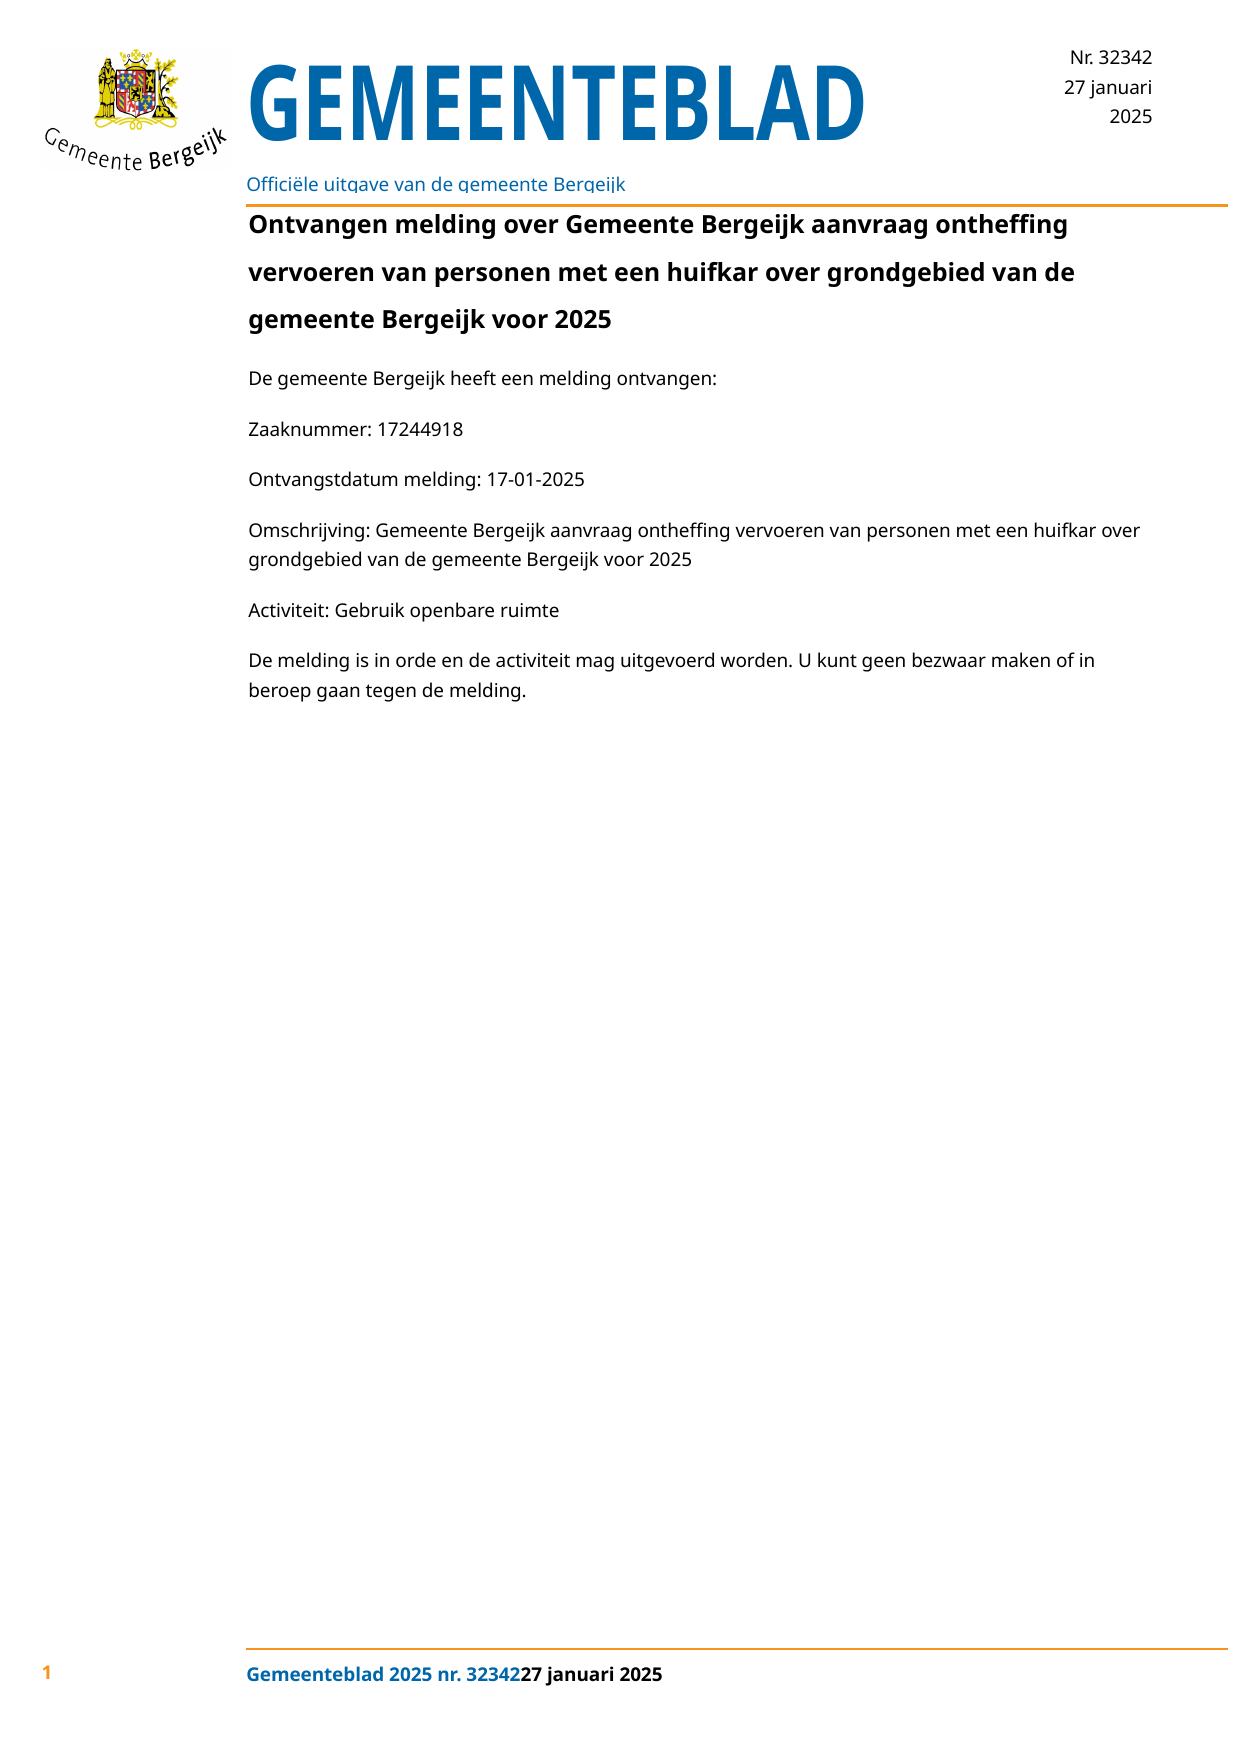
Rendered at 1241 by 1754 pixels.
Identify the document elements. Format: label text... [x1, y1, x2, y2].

text Ontvangen melding over Gemeente Bergeijk aanvraag ontheffing vervoeren van personen met een huifkar over grondgebied van de gemeente Bergeijk voor 2025 [248, 207, 1152, 336]
text Zaaknummer: 17244918 [248, 416, 1152, 442]
text Omschrijving: Gemeente Bergeijk aanvraag ontheffing vervoeren van personen met een huifkar over grondgebied van de gemeente Bergeijk voor 2025 [248, 517, 1152, 572]
text De gemeente Bergeijk heeft een melding ontvangen: [248, 366, 1152, 391]
text De melding is in orde en de activiteit mag uitgevoerd worden. U kunt geen bezwaar maken of in beroep gaan tegen de melding. [248, 647, 1152, 702]
text Ontvangstdatum melding: 17-01-2025 [248, 466, 1152, 492]
text Activiteit: Gebruik openbare ruimte [248, 597, 1152, 622]
picture [41, 47, 231, 172]
